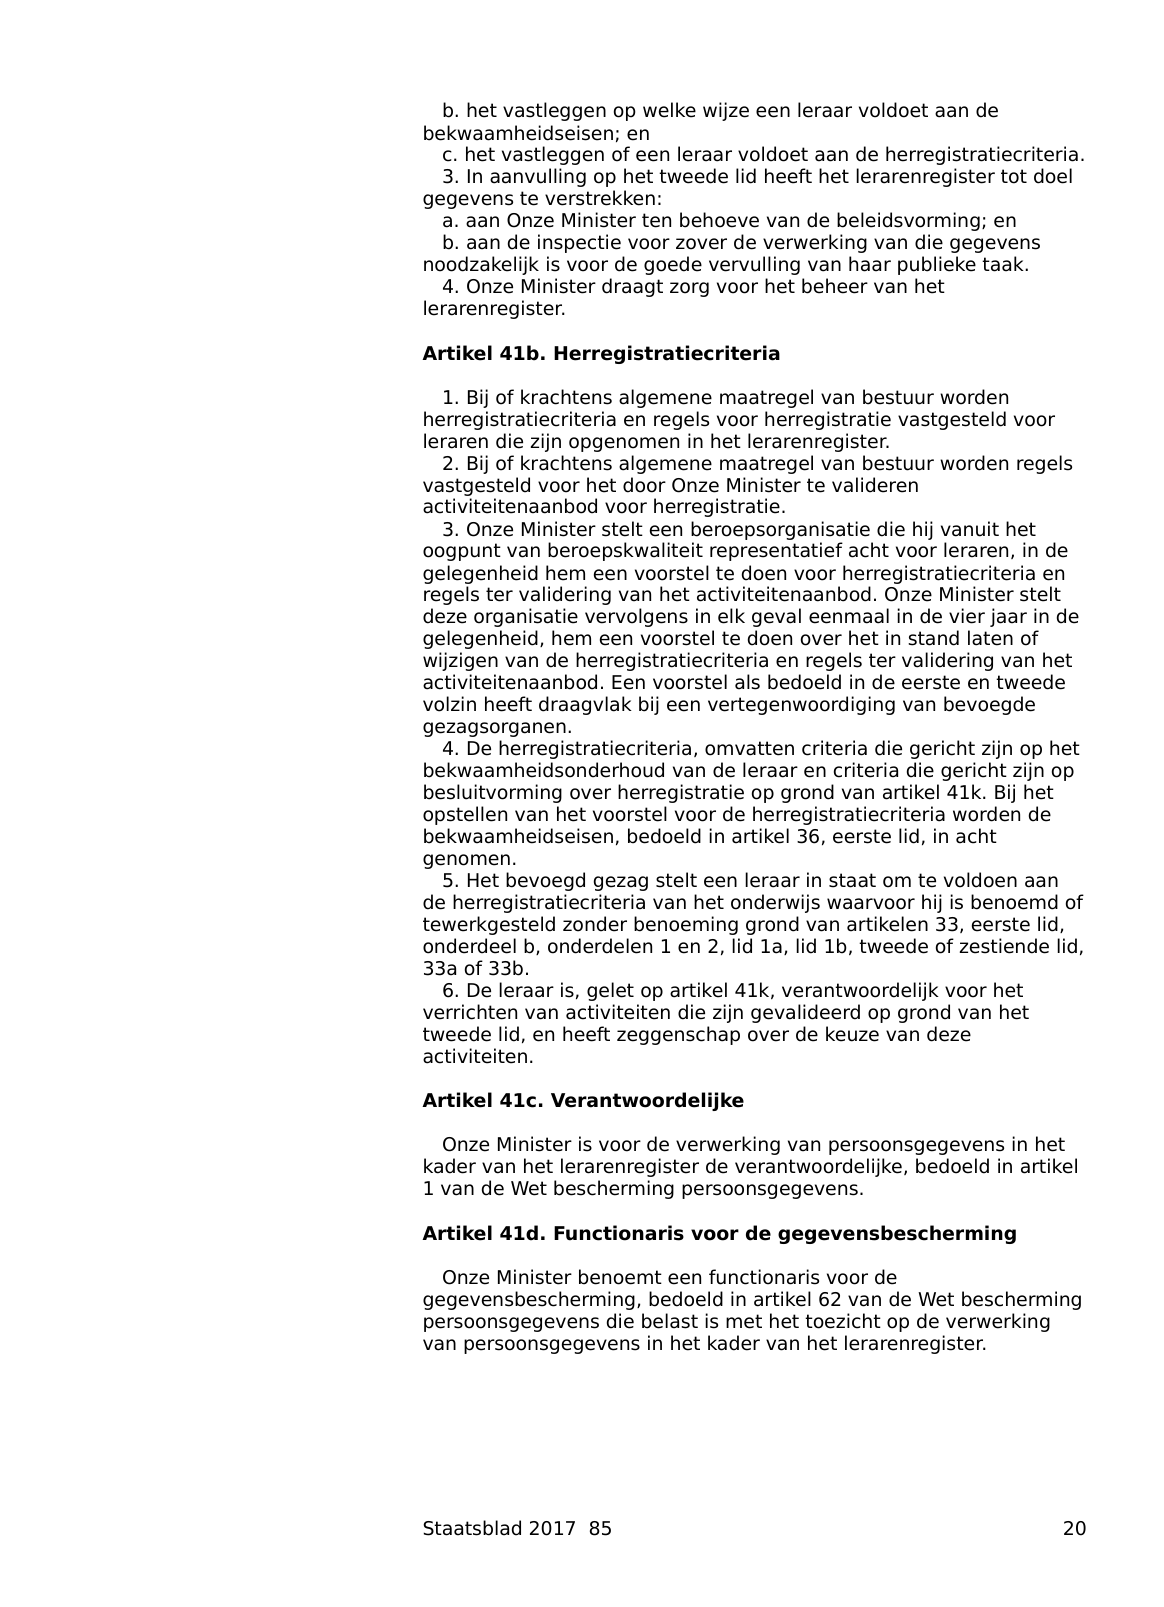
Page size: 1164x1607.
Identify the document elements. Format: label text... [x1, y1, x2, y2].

text 4. Onze Minister draagt zorg voor het beheer van het lerarenregister. [422, 276, 1087, 320]
text c. het vastleggen of een leraar voldoet aan de herregistratiecriteria. [422, 144, 1087, 166]
subtitle Artikel 41d. Functionaris voor de gegevensbescherming [422, 1222, 1087, 1244]
text 1. Bij of krachtens algemene maatregel van bestuur worden herregistratiecriteria en regels voor herregistratie vastgesteld voor leraren die zijn opgenomen in het lerarenregister. [422, 387, 1087, 452]
text Onze Minister is voor de verwerking van persoonsgegevens in het kader van het lerarenregister de verantwoordelijke, bedoeld in artikel 1 van de Wet bescherming persoonsgegevens. [422, 1134, 1087, 1200]
text 6. De leraar is, gelet op artikel 41k, verantwoordelijk voor het verrichten van activiteiten die zijn gevalideerd op grond van het tweede lid, en heeft zeggenschap over de keuze van deze activiteiten. [422, 980, 1087, 1068]
text b. aan de inspectie voor zover de verwerking van die gegevens noodzakelijk is voor de goede vervulling van haar publieke taak. [422, 232, 1087, 276]
text 4. De herregistratiecriteria, omvatten criteria die gericht zijn op het bekwaamheidsonderhoud van de leraar en criteria die gericht zijn op besluitvorming over herregistratie op grond van artikel 41k. Bij het opstellen van het voorstel voor de herregistratiecriteria worden de bekwaamheidseisen, bedoeld in artikel 36, eerste lid, in acht genomen. [422, 738, 1087, 870]
text a. aan Onze Minister ten behoeve van de beleidsvorming; en [422, 210, 1087, 232]
text 2. Bij of krachtens algemene maatregel van bestuur worden regels vastgesteld voor het door Onze Minister te valideren activiteitenaanbod voor herregistratie. [422, 452, 1087, 518]
text b. het vastleggen op welke wijze een leraar voldoet aan de bekwaamheidseisen; en [422, 100, 1087, 144]
text 5. Het bevoegd gezag stelt een leraar in staat om te voldoen aan de herregistratiecriteria van het onderwijs waarvoor hij is benoemd of tewerkgesteld zonder benoeming grond van artikelen 33, eerste lid, onderdeel b, onderdelen 1 en 2, lid 1a, lid 1b, tweede of zestiende lid, 33a of 33b. [422, 870, 1087, 980]
text Onze Minister benoemt een functionaris voor de gegevensbescherming, bedoeld in artikel 62 van de Wet bescherming persoonsgegevens die belast is met het toezicht op de verwerking van persoonsgegevens in het kader van het lerarenregister. [422, 1267, 1087, 1354]
text 3. Onze Minister stelt een beroepsorganisatie die hij vanuit het oogpunt van beroepskwaliteit representatief acht voor leraren, in de gelegenheid hem een voorstel te doen voor herregistratiecriteria en regels ter validering van het activiteitenaanbod. Onze Minister stelt deze organisatie vervolgens in elk geval eenmaal in de vier jaar in de gelegenheid, hem een voorstel te doen over het in stand laten of wijzigen van de herregistratiecriteria en regels ter validering van het activiteitenaanbod. Een voorstel als bedoeld in de eerste en tweede volzin heeft draagvlak bij een vertegenwoordiging van bevoegde gezagsorganen. [422, 518, 1087, 738]
text 3. In aanvulling op het tweede lid heeft het lerarenregister tot doel gegevens te verstrekken: [422, 166, 1087, 210]
subtitle Artikel 41b. Herregistratiecriteria [422, 342, 1087, 364]
subtitle Artikel 41c. Verantwoordelijke [422, 1090, 1087, 1112]
